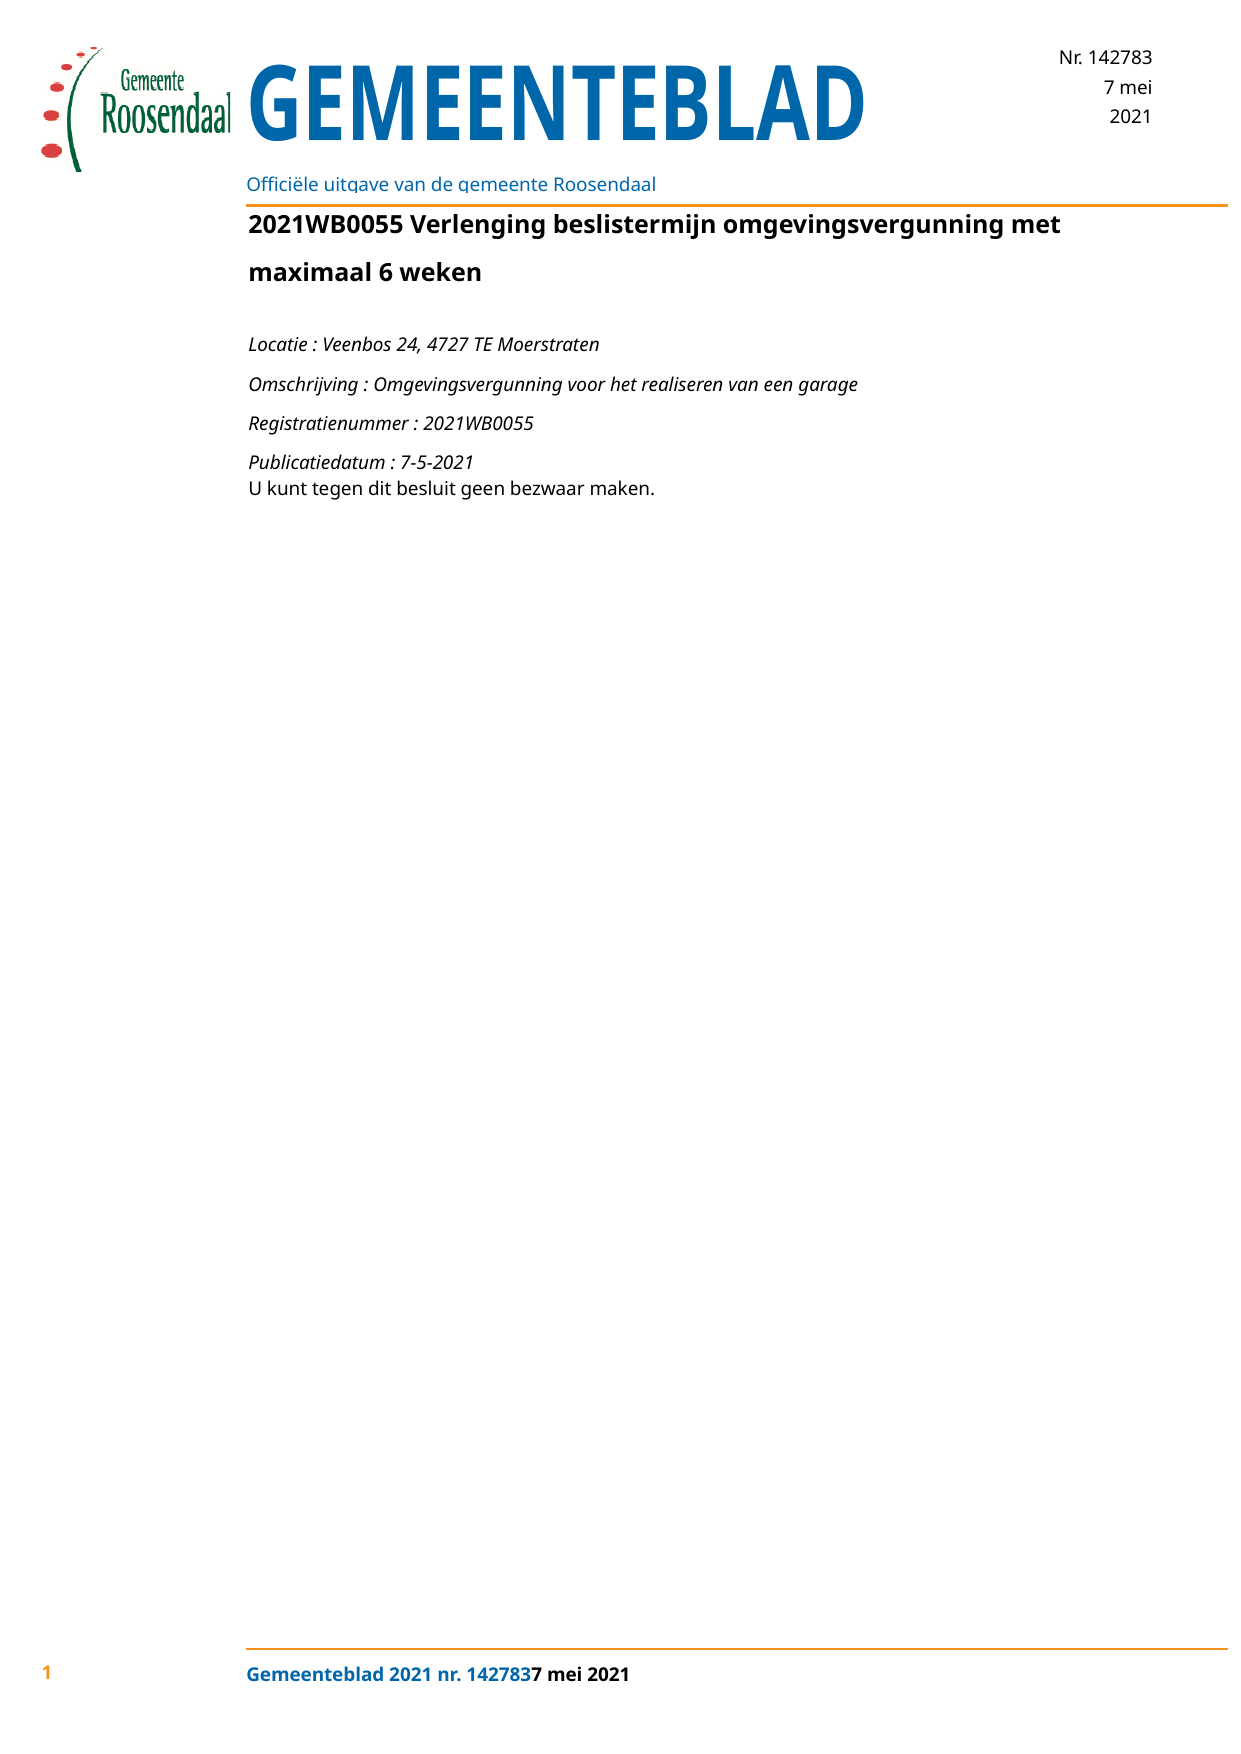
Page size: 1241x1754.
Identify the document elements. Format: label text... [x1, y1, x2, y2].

text Locatie : Veenbos 24, 4727 TE Moerstraten [248, 331, 1152, 357]
text Registratienummer : 2021WB0055 [248, 410, 1152, 436]
text Omschrijving : Omgevingsvergunning voor het realiseren van een garage [248, 371, 1152, 396]
text U kunt tegen dit besluit geen bezwaar maken. [248, 475, 1152, 501]
text 2021WB0055 Verlenging beslistermijn omgevingsvergunning met maximaal 6 weken [248, 207, 1152, 288]
picture [41, 47, 231, 172]
text Publicatiedatum : 7-5-2021 [248, 449, 1152, 475]
